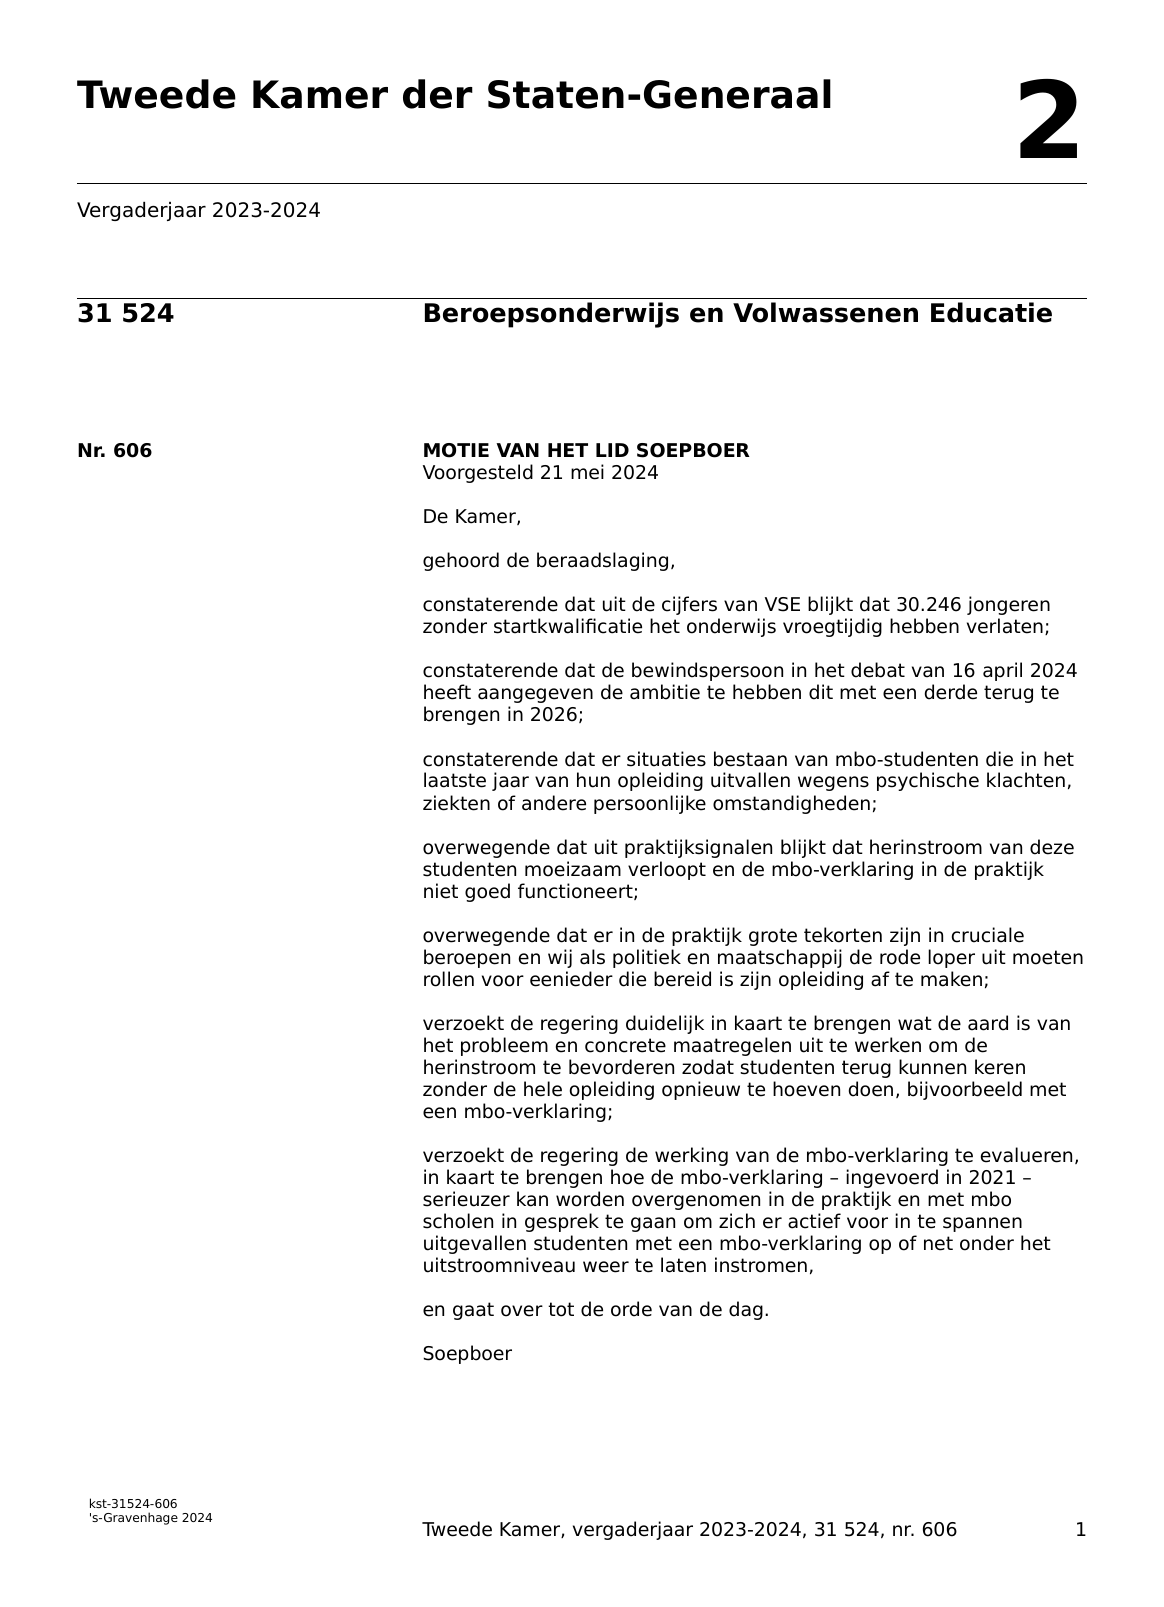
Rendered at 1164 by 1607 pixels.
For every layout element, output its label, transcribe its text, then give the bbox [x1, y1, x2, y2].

text constaterende dat uit de cijfers van VSE blijkt dat 30.246 jongeren zonder startkwalificatie het onderwijs vroegtijdig hebben verlaten; [422, 594, 1087, 638]
subtitle Nr. 606 MOTIE VAN HET LID SOEPBOER [77, 440, 1087, 462]
text constaterende dat de bewindspersoon in het debat van 16 april 2024 heeft aangegeven de ambitie te hebben dit met een derde terug te brengen in 2026; [422, 660, 1087, 726]
text overwegende dat er in de praktijk grote tekorten zijn in cruciale beroepen en wij als politiek en maatschappij de rode loper uit moeten rollen voor eenieder die bereid is zijn opleiding af te maken; [422, 925, 1087, 991]
subtitle 31 524 Beroepsonderwijs en Volwassenen Educatie [77, 299, 1087, 329]
table_cell Vergaderjaar 2023-2024 [77, 184, 1087, 298]
text overwegende dat uit praktijksignalen blijkt dat herinstroom van deze studenten moeizaam verloopt en de mbo-verklaring in de praktijk niet goed functioneert; [422, 837, 1087, 902]
text Voorgesteld 21 mei 2024 [422, 462, 1087, 484]
text constaterende dat er situaties bestaan van mbo-studenten die in het laatste jaar van hun opleiding uitvallen wegens psychische klachten, ziekten of andere persoonlijke omstandigheden; [422, 748, 1087, 814]
text kst-31524-606 [88, 1497, 323, 1511]
text verzoekt de regering duidelijk in kaart te brengen wat de aard is van het probleem en concrete maatregelen uit te werken om de herinstroom te bevorderen zodat studenten terug kunnen keren zonder de hele opleiding opnieuw te hoeven doen, bijvoorbeeld met een mbo-verklaring; [422, 1013, 1087, 1123]
table_header 2 [886, 59, 1087, 183]
text Soepboer [422, 1343, 1087, 1365]
text gehoord de beraadslaging, [422, 550, 1087, 572]
text 's-Gravenhage 2024 [88, 1511, 323, 1525]
text verzoekt de regering de werking van de mbo-verklaring te evalueren, in kaart te brengen hoe de mbo-verklaring – ingevoerd in 2021 – serieuzer kan worden overgenomen in de praktijk en met mbo scholen in gesprek te gaan om zich er actief voor in te spannen uitgevallen studenten met een mbo-verklaring op of net onder het uitstroomniveau weer te laten instromen, [422, 1145, 1087, 1277]
text en gaat over tot de orde van de dag. [422, 1299, 1087, 1321]
table_header Tweede Kamer der Staten-Generaal [77, 59, 886, 183]
text De Kamer, [422, 506, 1087, 528]
